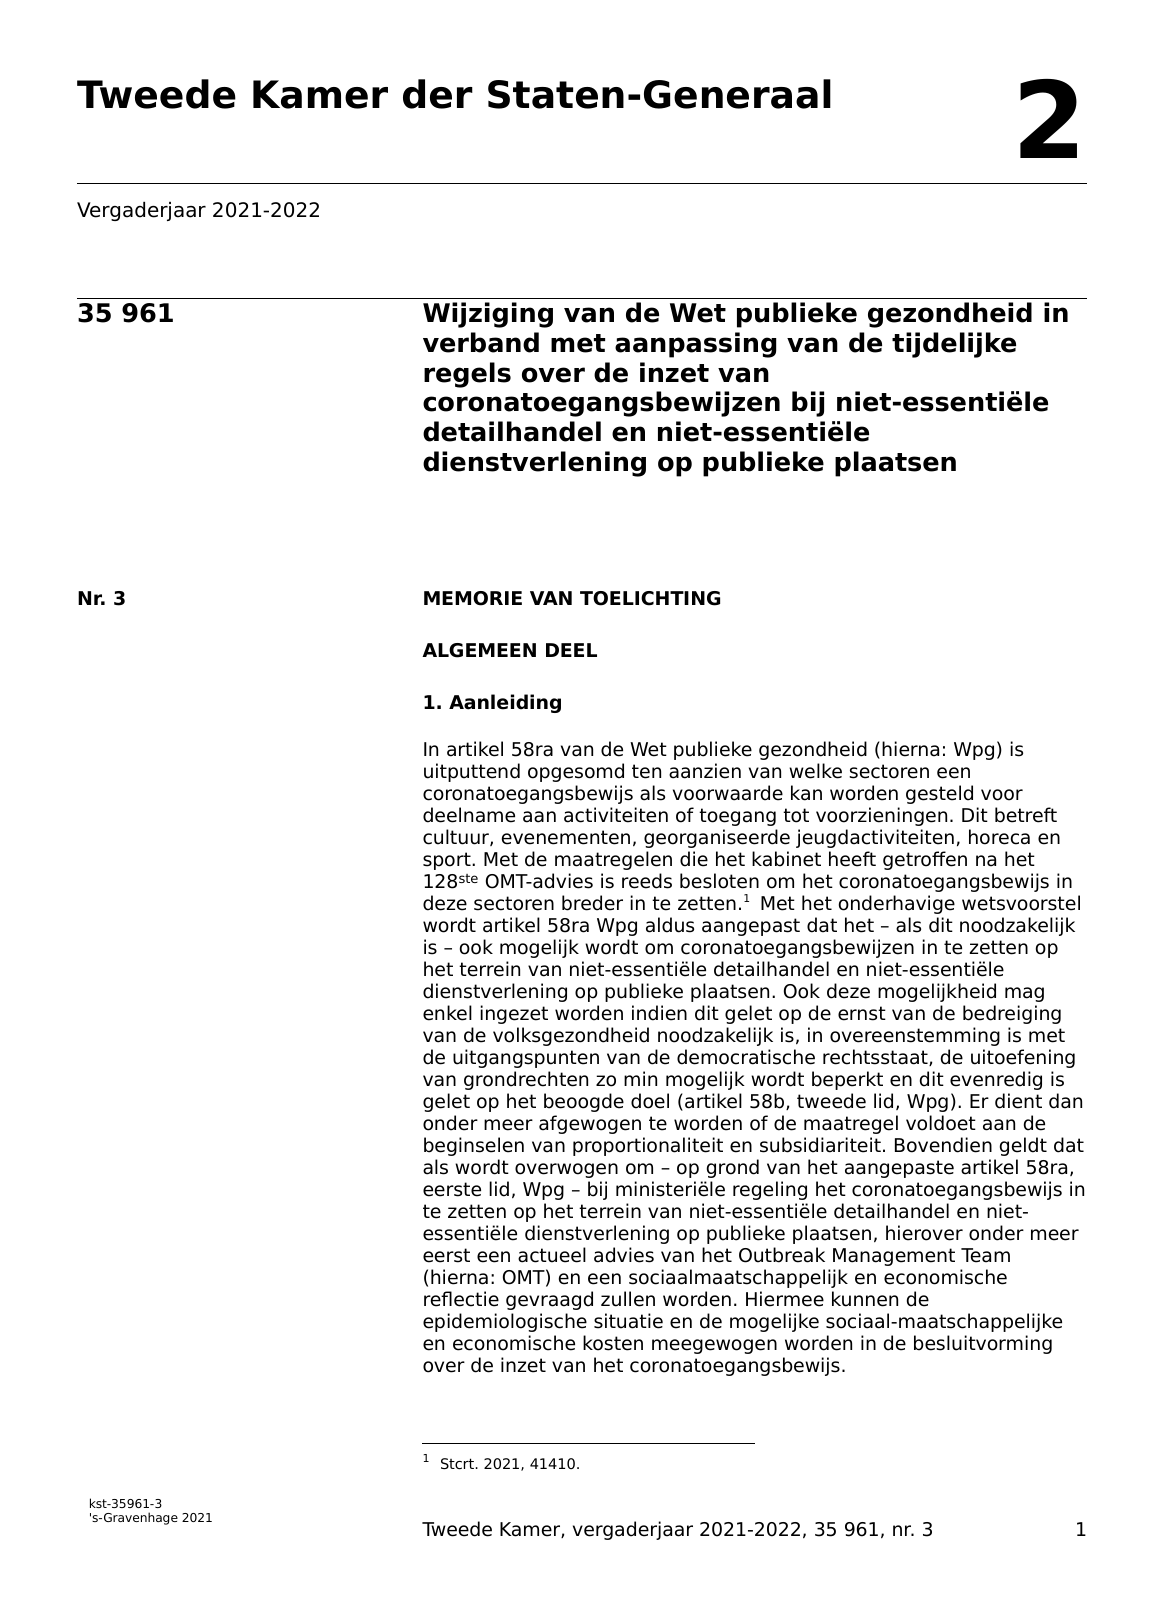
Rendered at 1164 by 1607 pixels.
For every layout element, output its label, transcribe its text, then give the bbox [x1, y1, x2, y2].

table_header 2 [886, 59, 1087, 183]
text 's-Gravenhage 2021 [88, 1511, 323, 1525]
table_header Tweede Kamer der Staten-Generaal [77, 59, 886, 183]
subtitle ALGEMEEN DEEL [422, 640, 1087, 662]
subtitle 1. Aanleiding [422, 692, 1087, 714]
subtitle Nr. 3 MEMORIE VAN TOELICHTING [77, 588, 1087, 610]
subtitle 35 961 Wijziging van de Wet publieke gezondheid in verband met aanpassing van de tijdelijke regels over de inzet van coronatoegangsbewijzen bij niet-essentiële detailhandel en niet-essentiële dienstverlening op publieke plaatsen [77, 299, 1087, 477]
text In artikel 58ra van de Wet publieke gezondheid (hierna: Wpg) is uitputtend opgesomd ten aanzien van welke sectoren een coronatoegangsbewijs als voorwaarde kan worden gesteld voor deelname aan activiteiten of toegang tot voorzieningen. Dit betreft cultuur, evenementen, georganiseerde jeugdactiviteiten, horeca en sport. Met de maatregelen die het kabinet heeft getroffen na het 128ste OMT-advies is reeds besloten om het coronatoegangsbewijs in deze sectoren breder in te zetten. Met het onderhavige wetsvoorstel wordt artikel 58ra Wpg aldus aangepast dat het – als dit noodzakelijk is – ook mogelijk wordt om coronatoegangsbewijzen in te zetten op het terrein van niet-essentiële detailhandel en niet-essentiële dienstverlening op publieke plaatsen. Ook deze mogelijkheid mag enkel ingezet worden indien dit gelet op de ernst van de bedreiging van de volksgezondheid noodzakelijk is, in overeenstemming is met de uitgangspunten van de democratische rechtsstaat, de uitoefening van grondrechten zo min mogelijk wordt beperkt en dit evenredig is gelet op het beoogde doel (artikel 58b, tweede lid, Wpg). Er dient dan onder meer afgewogen te worden of de maatregel voldoet aan de beginselen van proportionaliteit en subsidiariteit. Bovendien geldt dat als wordt overwogen om – op grond van het aangepaste artikel 58ra, eerste lid, Wpg – bij ministeriële regeling het coronatoegangsbewijs in te zetten op het terrein van niet-essentiële detailhandel en niet-essentiële dienstverlening op publieke plaatsen, hierover onder meer eerst een actueel advies van het Outbreak Management Team (hierna: OMT) en een sociaalmaatschappelijk en economische reflectie gevraagd zullen worden. Hiermee kunnen de epidemiologische situatie en de mogelijke sociaal-maatschappelijke en economische kosten meegewogen worden in de besluitvorming over de inzet van het coronatoegangsbewijs. [422, 739, 1087, 1376]
table_cell Vergaderjaar 2021-2022 [77, 184, 1087, 298]
text kst-35961-3 [88, 1497, 323, 1511]
text Stcrt. 2021, 41410. [422, 1452, 1087, 1474]
